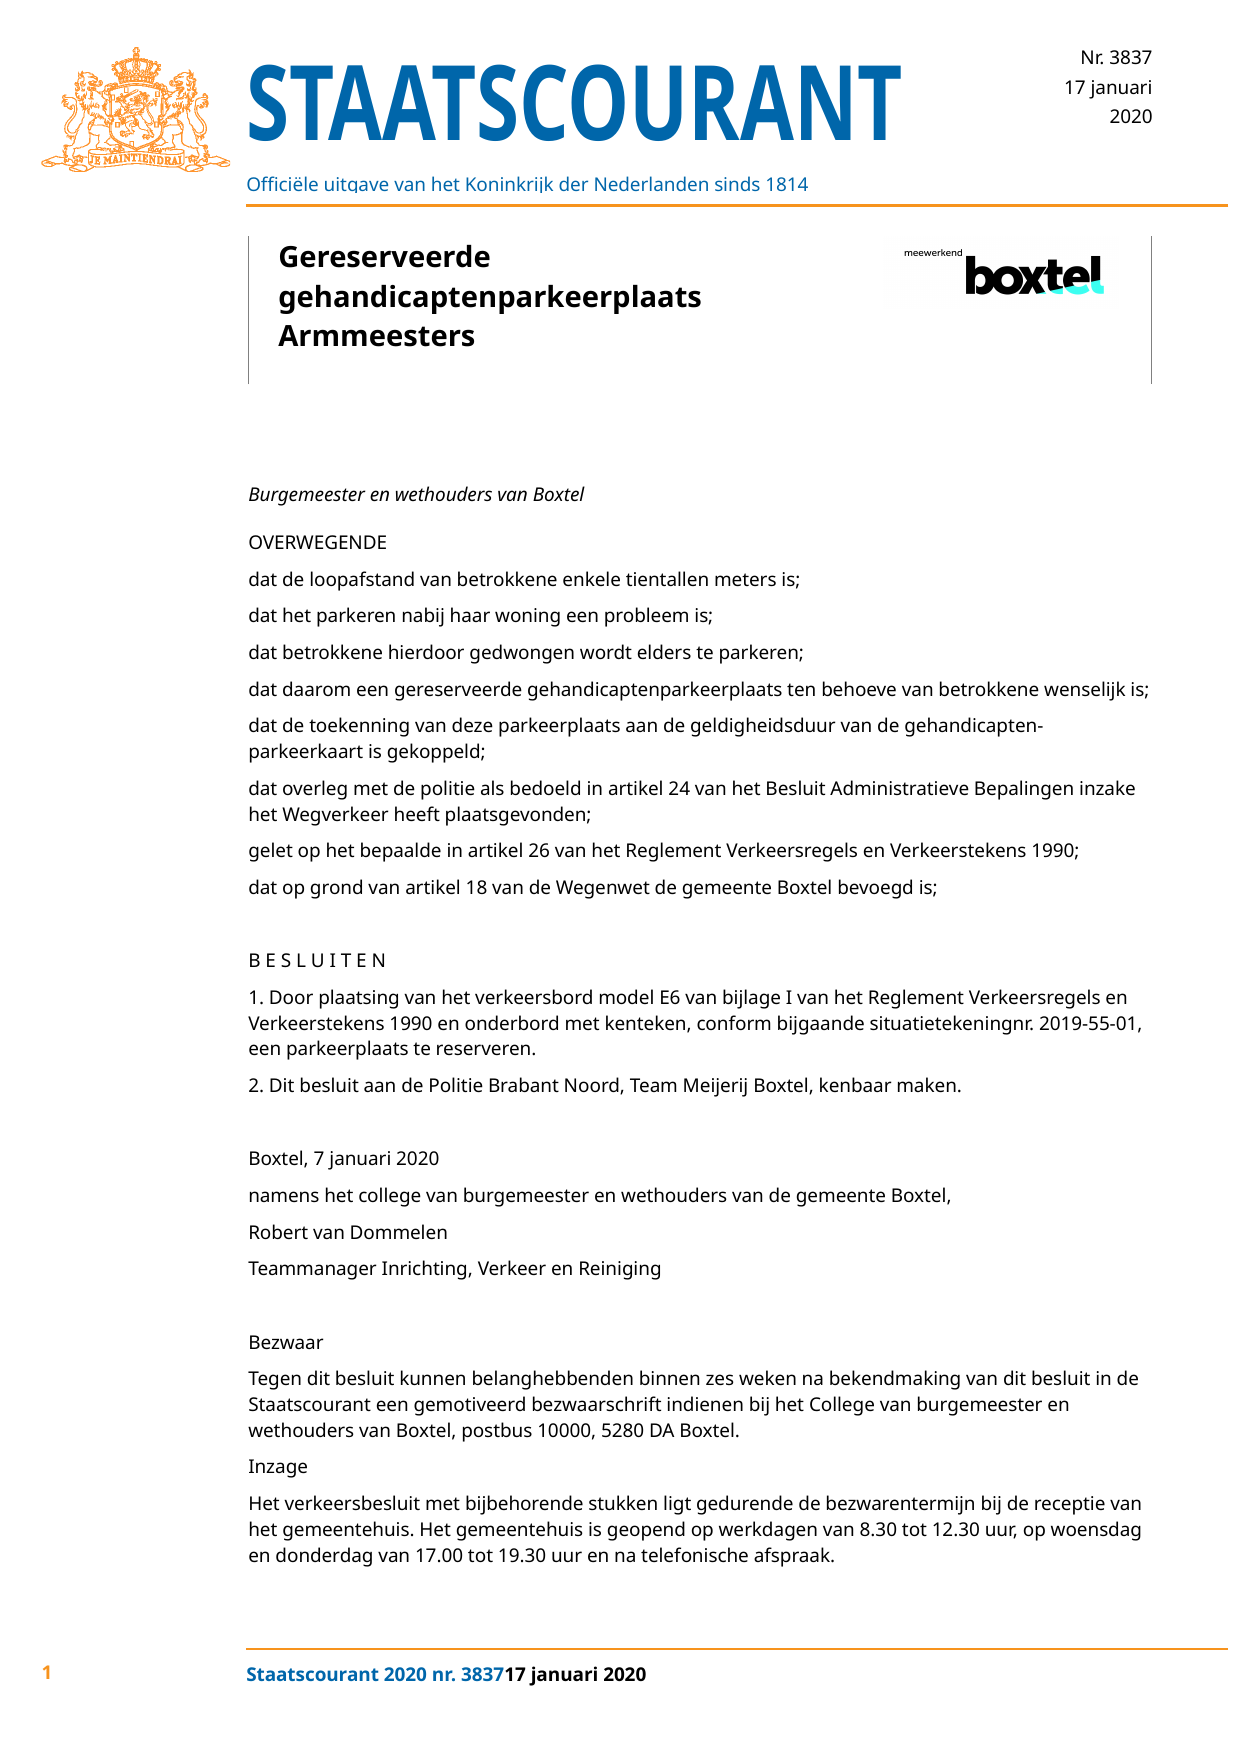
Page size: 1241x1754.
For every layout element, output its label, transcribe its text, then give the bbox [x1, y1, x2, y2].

text namens het college van burgemeester en wethouders van de gemeente Boxtel, [248, 1182, 1152, 1208]
text Het verkeersbesluit met bijbehorende stukken ligt gedurende de bezwarentermijn bij de receptie van het gemeentehuis. Het gemeentehuis is geopend op werkdagen van 8.30 tot 12.30 uur, op woensdag en donderdag van 17.00 tot 19.30 uur en na telefonische afspraak. [248, 1490, 1152, 1567]
text B E S L U I T E N [248, 947, 1152, 973]
text Burgemeester en wethouders van Boxtel [248, 482, 1152, 507]
text Teammanager Inrichting, Verkeer en Reiniging [248, 1256, 1152, 1281]
text Bezwaar [248, 1329, 1152, 1354]
text Tegen dit besluit kunnen belanghebbenden binnen zes weken na bekendmaking van dit besluit in de Staatscourant een gemotiveerd bezwaarschrift indienen bij het College van burgemeester en wethouders van Boxtel, postbus 10000, 5280 DA Boxtel. [248, 1366, 1152, 1443]
text OVERWEGENDE [248, 529, 1152, 555]
picture [41, 47, 231, 172]
picture [882, 236, 1119, 309]
text dat overleg met de politie als bedoeld in artikel 24 van het Besluit Administratieve Bepalingen inzake het Wegverkeer heeft plaatsgevonden; [248, 775, 1152, 826]
table_header Gereserveerde gehandicaptenparkeerplaats Armmeesters [249, 236, 850, 384]
text dat de toekenning van deze parkeerplaats aan de geldigheidsduur van de gehandicapten-parkeerkaart is gekoppeld; [248, 713, 1152, 764]
text dat daarom een gereserveerde gehandicaptenparkeerplaats ten behoeve van betrokkene wenselijk is; [248, 676, 1152, 702]
text Inzage [248, 1454, 1152, 1479]
text 2. Dit besluit aan de Politie Brabant Noord, Team Meijerij Boxtel, kenbaar maken. [248, 1072, 1152, 1098]
text dat betrokkene hierdoor gedwongen wordt elders te parkeren; [248, 639, 1152, 665]
text Boxtel, 7 januari 2020 [248, 1146, 1152, 1171]
text dat de loopafstand van betrokkene enkele tientallen meters is; [248, 566, 1152, 592]
table_header [850, 236, 1151, 384]
text gelet op het bepaalde in artikel 26 van het Reglement Verkeersregels en Verkeerstekens 1990; [248, 837, 1152, 863]
text dat het parkeren nabij haar woning een probleem is; [248, 603, 1152, 628]
text Robert van Dommelen [248, 1219, 1152, 1244]
text 1. Door plaatsing van het verkeersbord model E6 van bijlage I van het Reglement Verkeersregels en Verkeerstekens 1990 en onderbord met kenteken, conform bijgaande situatietekeningnr. 2019-55-01, een parkeerplaats te reserveren. [248, 984, 1152, 1061]
text dat op grond van artikel 18 van de Wegenwet de gemeente Boxtel bevoegd is; [248, 874, 1152, 900]
